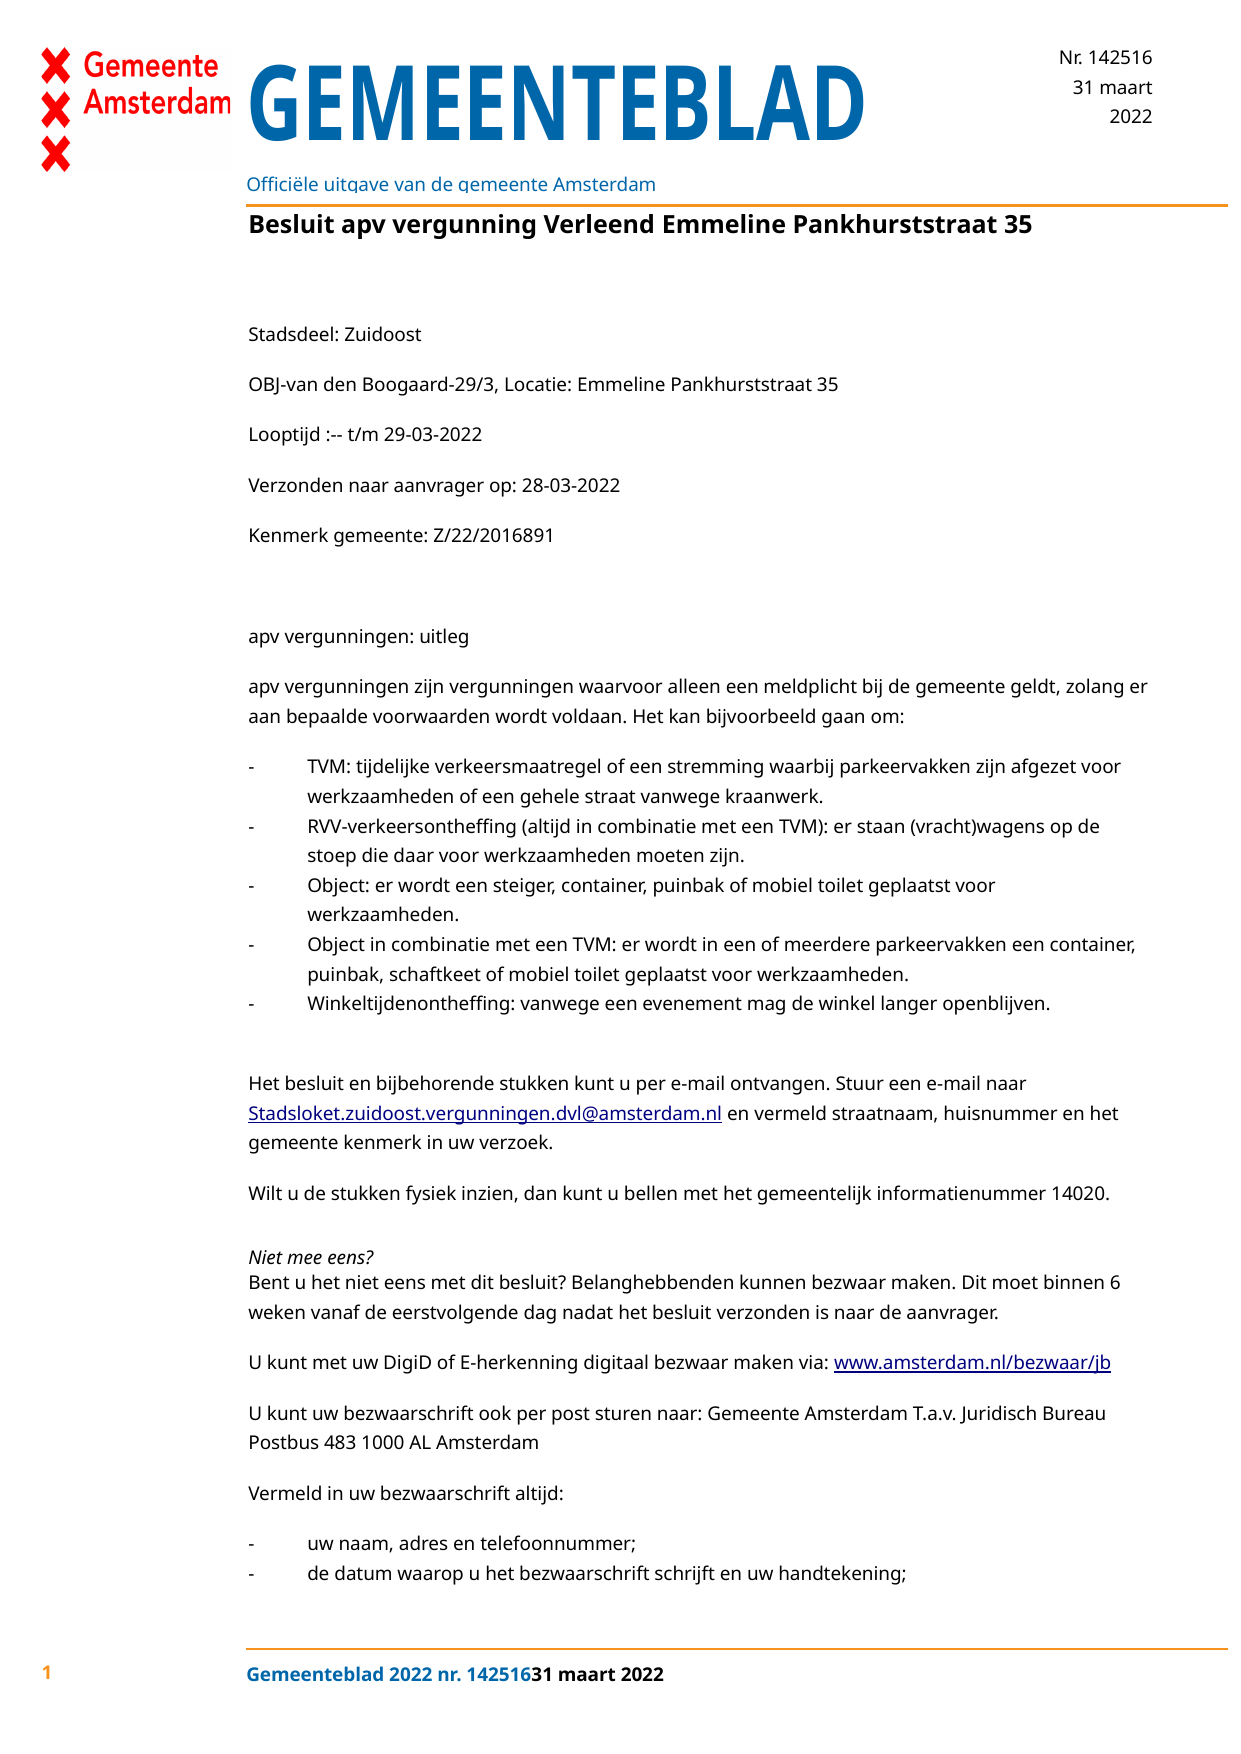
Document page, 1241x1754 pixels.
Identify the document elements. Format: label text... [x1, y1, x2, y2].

text Bent u het niet eens met dit besluit? Belanghebbenden kunnen bezwaar maken. Dit moet binnen 6 weken vanaf de eerstvolgende dag nadat het besluit verzonden is naar de aanvrager. [248, 1269, 1152, 1325]
text Besluit apv vergunning Verleend Emmeline Pankhurststraat 35 [248, 207, 1152, 241]
text apv vergunningen zijn vergunningen waarvoor alleen een meldplicht bij de gemeente geldt, zolang er aan bepaalde voorwaarden wordt voldaan. Het kan bijvoorbeeld gaan om: [248, 674, 1152, 729]
text Het besluit en bijbehorende stukken kunt u per e-mail ontvangen. Stuur een e-mail naar Stadsloket.zuidoost.vergunningen.dvl@amsterdam.nl en vermeld straatnaam, huisnummer en het gemeente kenmerk in uw verzoek. [248, 1070, 1152, 1155]
list Object in combinatie met een TVM: er wordt in een of meerdere parkeervakken een container, puinbak, schaftkeet of mobiel toilet geplaatst voor werkzaamheden. [248, 931, 1152, 986]
list Object: er wordt een steiger, container, puinbak of mobiel toilet geplaatst voor werkzaamheden. [248, 872, 1152, 927]
text U kunt met uw DigiD of E-herkenning digitaal bezwaar maken via: www.amsterdam.nl/bezwaar/jb [248, 1349, 1152, 1375]
list TVM: tijdelijke verkeersmaatregel of een stremming waarbij parkeervakken zijn afgezet voor werkzaamheden of een gehele straat vanwege kraanwerk. [248, 754, 1152, 809]
text OBJ-van den Boogaard-29/3, Locatie: Emmeline Pankhurststraat 35 [248, 371, 1152, 397]
text Stadsdeel: Zuidoost [248, 321, 1152, 346]
picture [41, 47, 231, 172]
list de datum waarop u het bezwaarschrift schrijft en uw handtekening; [248, 1560, 1152, 1586]
text apv vergunningen: uitleg [248, 623, 1152, 649]
text Wilt u de stukken fysiek inzien, dan kunt u bellen met het gemeentelijk informatienummer 14020. [248, 1180, 1152, 1206]
list Winkeltijdenontheffing: vanwege een evenement mag de winkel langer openblijven. [248, 990, 1152, 1016]
list uw naam, adres en telefoonnummer; [248, 1530, 1152, 1556]
text Looptijd :-- t/m 29-03-2022 [248, 422, 1152, 447]
text Vermeld in uw bezwaarschrift altijd: [248, 1480, 1152, 1506]
text Niet mee eens? [248, 1244, 1152, 1269]
text U kunt uw bezwaarschrift ook per post sturen naar: Gemeente Amsterdam T.a.v. Juridisch Bureau Postbus 483 1000 AL Amsterdam [248, 1400, 1152, 1455]
text Verzonden naar aanvrager op: 28-03-2022 [248, 472, 1152, 498]
text Kenmerk gemeente: Z/22/2016891 [248, 522, 1152, 548]
list RVV-verkeersontheffing (altijd in combinatie met een TVM): er staan (vracht)wagens op de stoep die daar voor werkzaamheden moeten zijn. [248, 813, 1152, 868]
